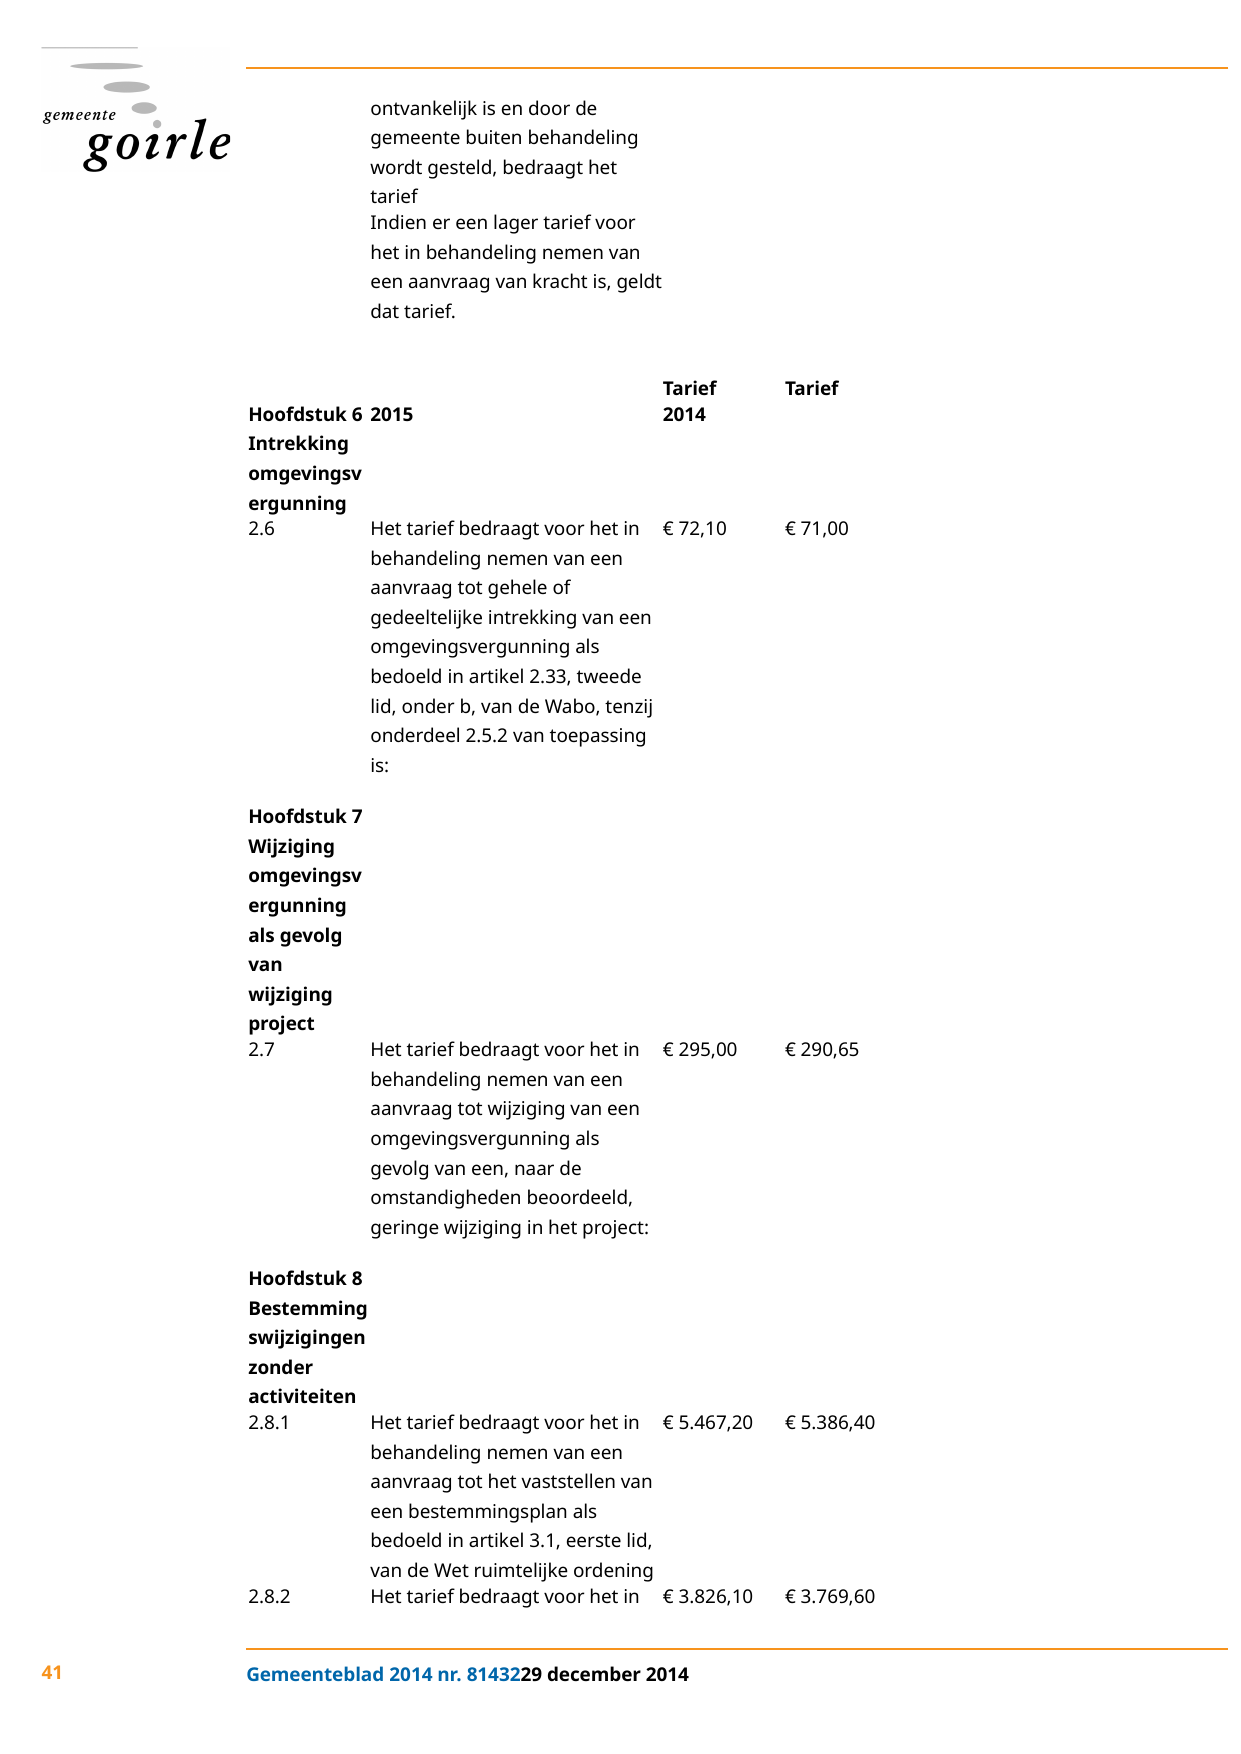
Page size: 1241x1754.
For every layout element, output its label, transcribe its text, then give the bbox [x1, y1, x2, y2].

table_cell € 5.386,40 [785, 1409, 907, 1583]
table_cell [663, 324, 785, 349]
table_cell [248, 324, 370, 349]
table_cell [248, 209, 370, 324]
table_cell Het tarief bedraagt voor het in behandeling nemen van een aanvraag tot het vaststellen van een bestemmingsplan als bedoeld in artikel 3.1, eerste lid, van de Wet ruimtelijke ordening [370, 1409, 663, 1583]
table_cell € 5.467,20 [663, 1409, 785, 1583]
picture [41, 47, 231, 172]
table_cell Het tarief bedraagt voor het in behandeling nemen van een aanvraag tot wijziging van een omgevingsvergunning als gevolg van een, naar de omstandigheden beoordeeld, geringe wijziging in het project: [370, 1036, 663, 1239]
table_cell [370, 804, 663, 1036]
table_cell [785, 324, 907, 349]
table_cell [785, 1240, 907, 1265]
table_cell Indien er een lager tarief voor het in behandeling nemen van een aanvraag van kracht is, geldt dat tarief. [370, 209, 663, 324]
table_cell Hoofdstuk 8 Bestemmingswijzigingen zonder activiteiten [248, 1265, 370, 1409]
table_cell 2.8.2 [248, 1583, 370, 1609]
table_cell € 295,00 [663, 1036, 785, 1239]
table_cell ontvankelijk is en door de gemeente buiten behandeling wordt gesteld, bedraagt het tarief [370, 95, 663, 209]
table_cell [663, 804, 785, 1036]
table_cell [370, 778, 663, 803]
table_cell [248, 350, 370, 375]
table_cell [370, 350, 663, 375]
table_cell € 71,00 [785, 515, 907, 778]
table_cell Hoofdstuk 6 Intrekking omgevingsvergunning [248, 401, 370, 515]
table_cell [663, 350, 785, 375]
table_cell [785, 350, 907, 375]
table_cell [370, 375, 663, 401]
table_cell Het tarief bedraagt voor het in [370, 1583, 663, 1609]
table_cell [370, 1265, 663, 1409]
table_cell [663, 1240, 785, 1265]
table_cell [785, 778, 907, 803]
table_cell € 72,10 [663, 515, 785, 778]
table_cell [248, 375, 370, 401]
table_cell [370, 324, 663, 349]
table_cell [248, 1240, 370, 1265]
table_cell Tarief [785, 375, 907, 401]
table_cell 2.8.1 [248, 1409, 370, 1583]
table_cell Tarief [663, 375, 785, 401]
table_cell [370, 1240, 663, 1265]
table_cell [248, 778, 370, 803]
table_cell 2.7 [248, 1036, 370, 1239]
table_cell [785, 95, 907, 209]
table_cell € 3.769,60 [785, 1583, 907, 1609]
table_cell Het tarief bedraagt voor het in behandeling nemen van een aanvraag tot gehele of gedeeltelijke intrekking van een omgevingsvergunning als bedoeld in artikel 2.33, tweede lid, onder b, van de Wabo, tenzij onderdeel 2.5.2 van toepassing is: [370, 515, 663, 778]
table_cell 2014 [663, 401, 785, 515]
table_cell [663, 1265, 785, 1409]
table_cell € 290,65 [785, 1036, 907, 1239]
table_cell Hoofdstuk 7 Wijziging omgevingsvergunning als gevolg van wijziging project [248, 804, 370, 1036]
table_cell 2.6 [248, 515, 370, 778]
table_cell [248, 95, 370, 209]
table_cell 2015 [370, 401, 663, 515]
table_cell € 3.826,10 [663, 1583, 785, 1609]
table_cell [663, 95, 785, 209]
table_cell [663, 778, 785, 803]
